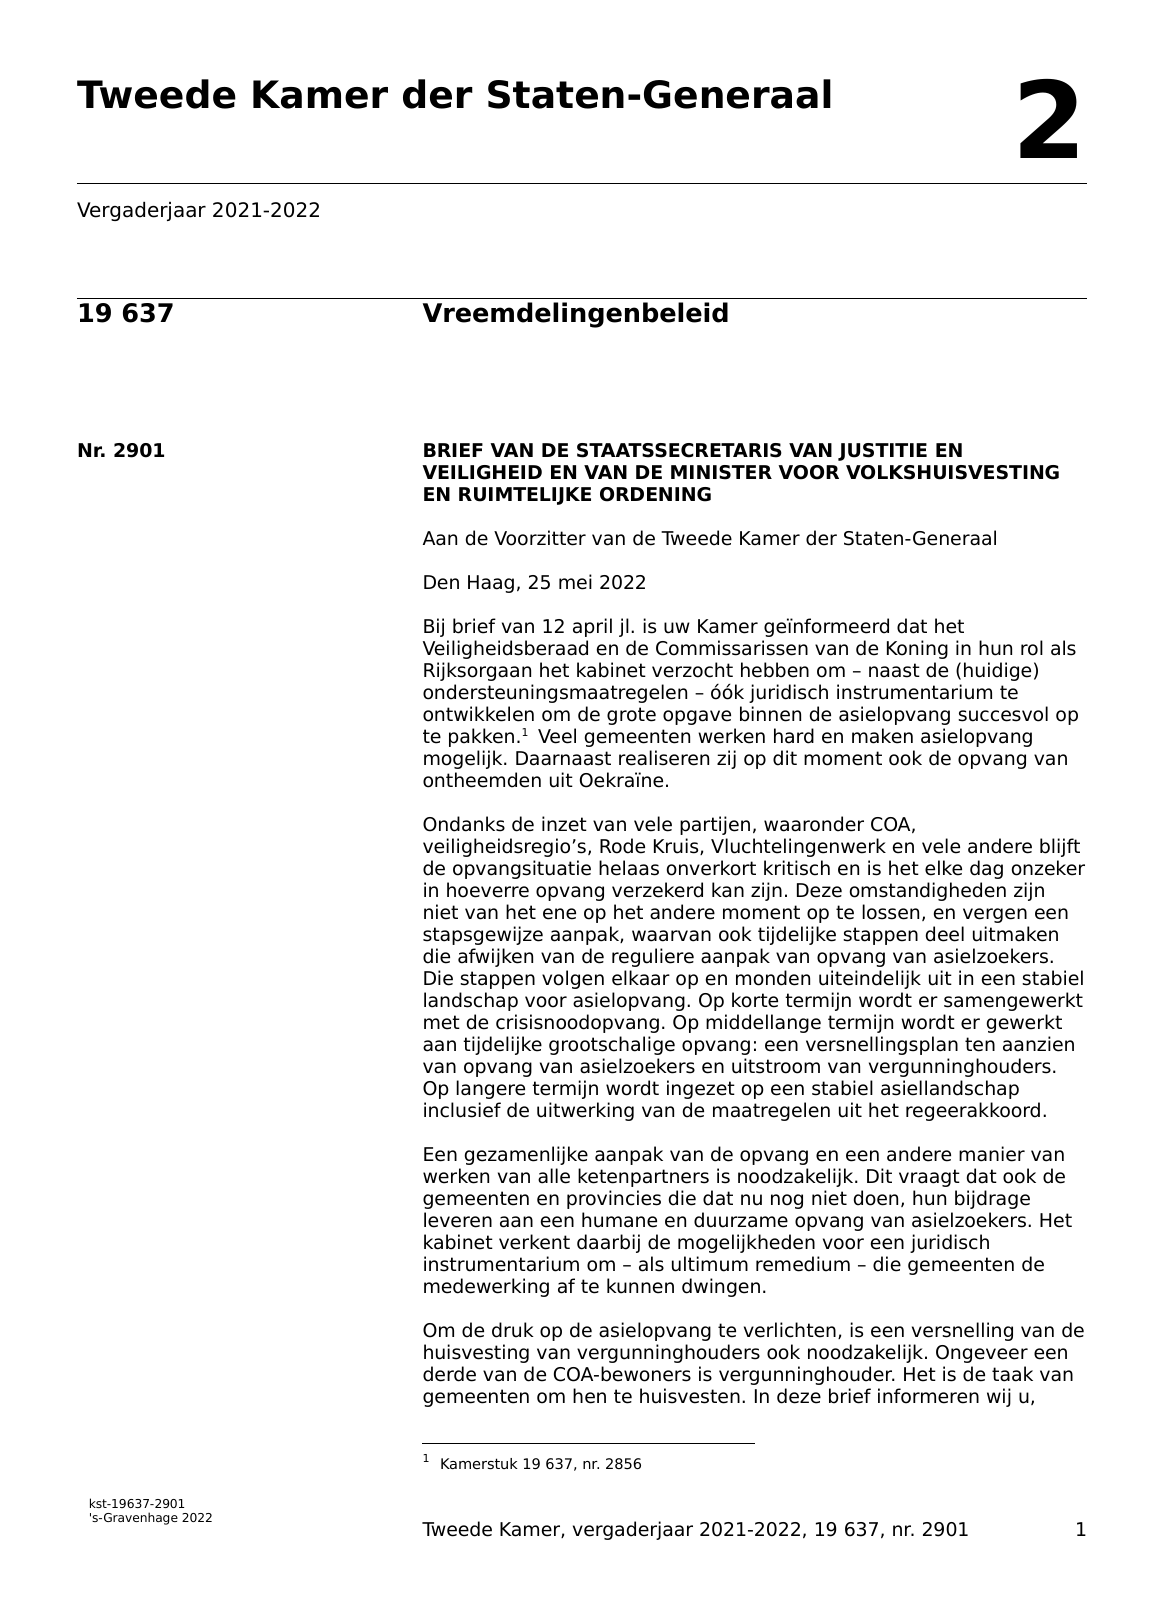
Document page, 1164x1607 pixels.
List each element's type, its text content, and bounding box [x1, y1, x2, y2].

table_header Tweede Kamer der Staten-Generaal [77, 59, 886, 183]
table_cell Vergaderjaar 2021-2022 [77, 184, 1087, 298]
text Kamerstuk 19 637, nr. 2856 [422, 1452, 1087, 1474]
text kst-19637-2901 [88, 1497, 323, 1511]
subtitle Nr. 2901 BRIEF VAN DE STAATSSECRETARIS VAN JUSTITIE EN VEILIGHEID EN VAN DE MINISTER VOOR VOLKSHUISVESTING EN RUIMTELIJKE ORDENING [77, 440, 1087, 506]
text 's-Gravenhage 2022 [88, 1511, 323, 1525]
text Ondanks de inzet van vele partijen, waaronder COA, veiligheidsregio’s, Rode Kruis, Vluchtelingenwerk en vele andere blijft de opvangsituatie helaas onverkort kritisch en is het elke dag onzeker in hoeverre opvang verzekerd kan zijn. Deze omstandigheden zijn niet van het ene op het andere moment op te lossen, en vergen een stapsgewijze aanpak, waarvan ook tijdelijke stappen deel uitmaken die afwijken van de reguliere aanpak van opvang van asielzoekers. Die stappen volgen elkaar op en monden uiteindelijk uit in een stabiel landschap voor asielopvang. Op korte termijn wordt er samengewerkt met de crisisnoodopvang. Op middellange termijn wordt er gewerkt aan tijdelijke grootschalige opvang: een versnellingsplan ten aanzien van opvang van asielzoekers en uitstroom van vergunninghouders. Op langere termijn wordt ingezet op een stabiel asiellandschap inclusief de uitwerking van de maatregelen uit het regeerakkoord. [422, 814, 1087, 1122]
text Den Haag, 25 mei 2022 [422, 572, 1087, 594]
text Bij brief van 12 april jl. is uw Kamer geïnformeerd dat het Veiligheidsberaad en de Commissarissen van de Koning in hun rol als Rijksorgaan het kabinet verzocht hebben om – naast de (huidige) ondersteuningsmaatregelen – óók juridisch instrumentarium te ontwikkelen om de grote opgave binnen de asielopvang succesvol op te pakken. Veel gemeenten werken hard en maken asielopvang mogelijk. Daarnaast realiseren zij op dit moment ook de opvang van ontheemden uit Oekraïne. [422, 616, 1087, 792]
text Om de druk op de asielopvang te verlichten, is een versnelling van de huisvesting van vergunninghouders ook noodzakelijk. Ongeveer een derde van de COA-bewoners is vergunninghouder. Het is de taak van gemeenten om hen te huisvesten. In deze brief informeren wij u, [422, 1320, 1087, 1408]
subtitle 19 637 Vreemdelingenbeleid [77, 299, 1087, 329]
text Aan de Voorzitter van de Tweede Kamer der Staten-Generaal [422, 528, 1087, 550]
text Een gezamenlijke aanpak van de opvang en een andere manier van werken van alle ketenpartners is noodzakelijk. Dit vraagt dat ook de gemeenten en provincies die dat nu nog niet doen, hun bijdrage leveren aan een humane en duurzame opvang van asielzoekers. Het kabinet verkent daarbij de mogelijkheden voor een juridisch instrumentarium om – als ultimum remedium – die gemeenten de medewerking af te kunnen dwingen. [422, 1144, 1087, 1298]
table_header 2 [886, 59, 1087, 183]
